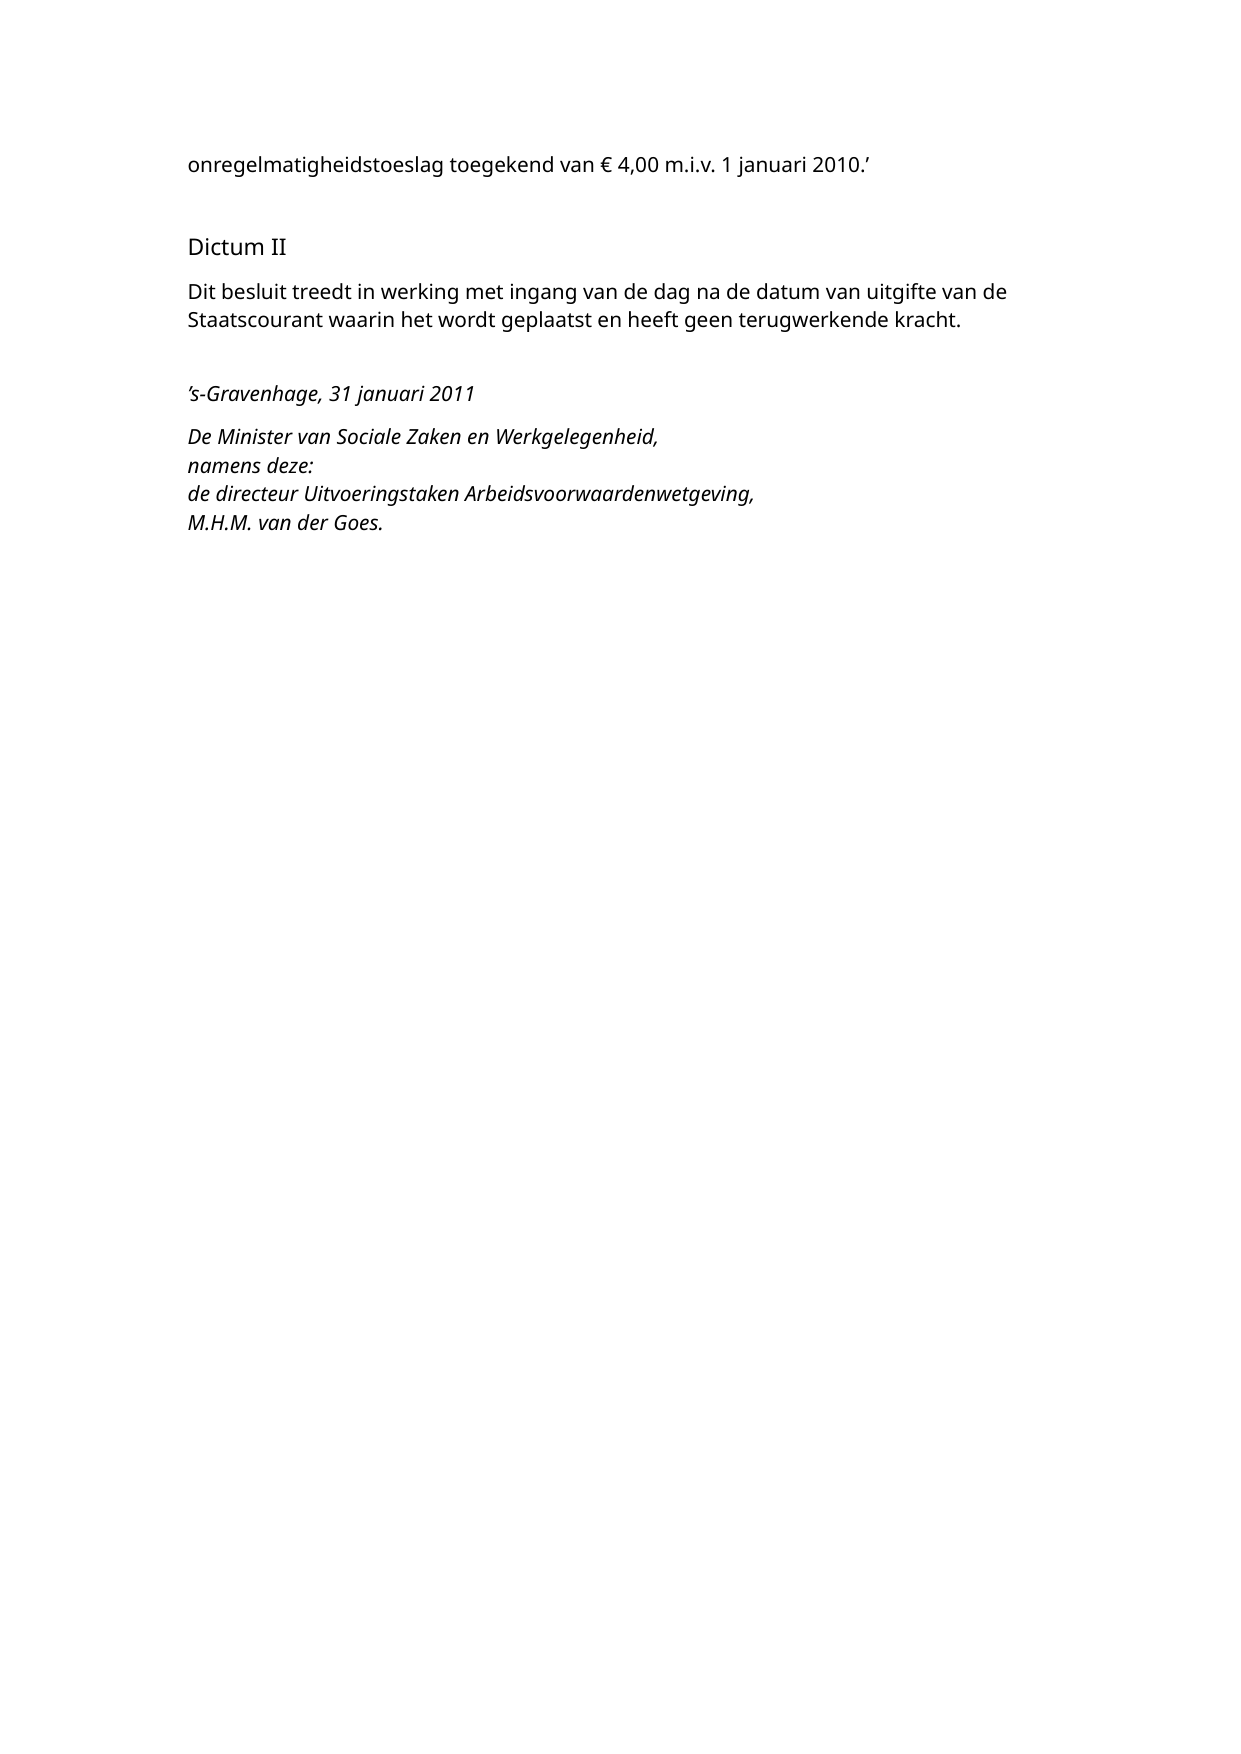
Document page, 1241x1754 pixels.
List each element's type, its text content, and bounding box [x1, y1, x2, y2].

text ’s-Gravenhage, 31 januari 2011 [187, 379, 1053, 407]
text onregelmatigheidstoeslag toegekend van € 4,00 m.i.v. 1 januari 2010.’ [187, 150, 1053, 178]
subtitle Dictum II [187, 231, 1053, 262]
text M.H.M. van der Goes. [187, 508, 1053, 536]
text De Minister van Sociale Zaken en Werkgelegenheid, [187, 422, 1053, 451]
text de directeur Uitvoeringstaken Arbeidsvoorwaardenwetgeving, [187, 479, 1053, 508]
text namens deze: [187, 451, 1053, 479]
text Dit besluit treedt in werking met ingang van de dag na de datum van uitgifte van de Staatscourant waarin het wordt geplaatst en heeft geen terugwerkende kracht. [187, 277, 1053, 334]
